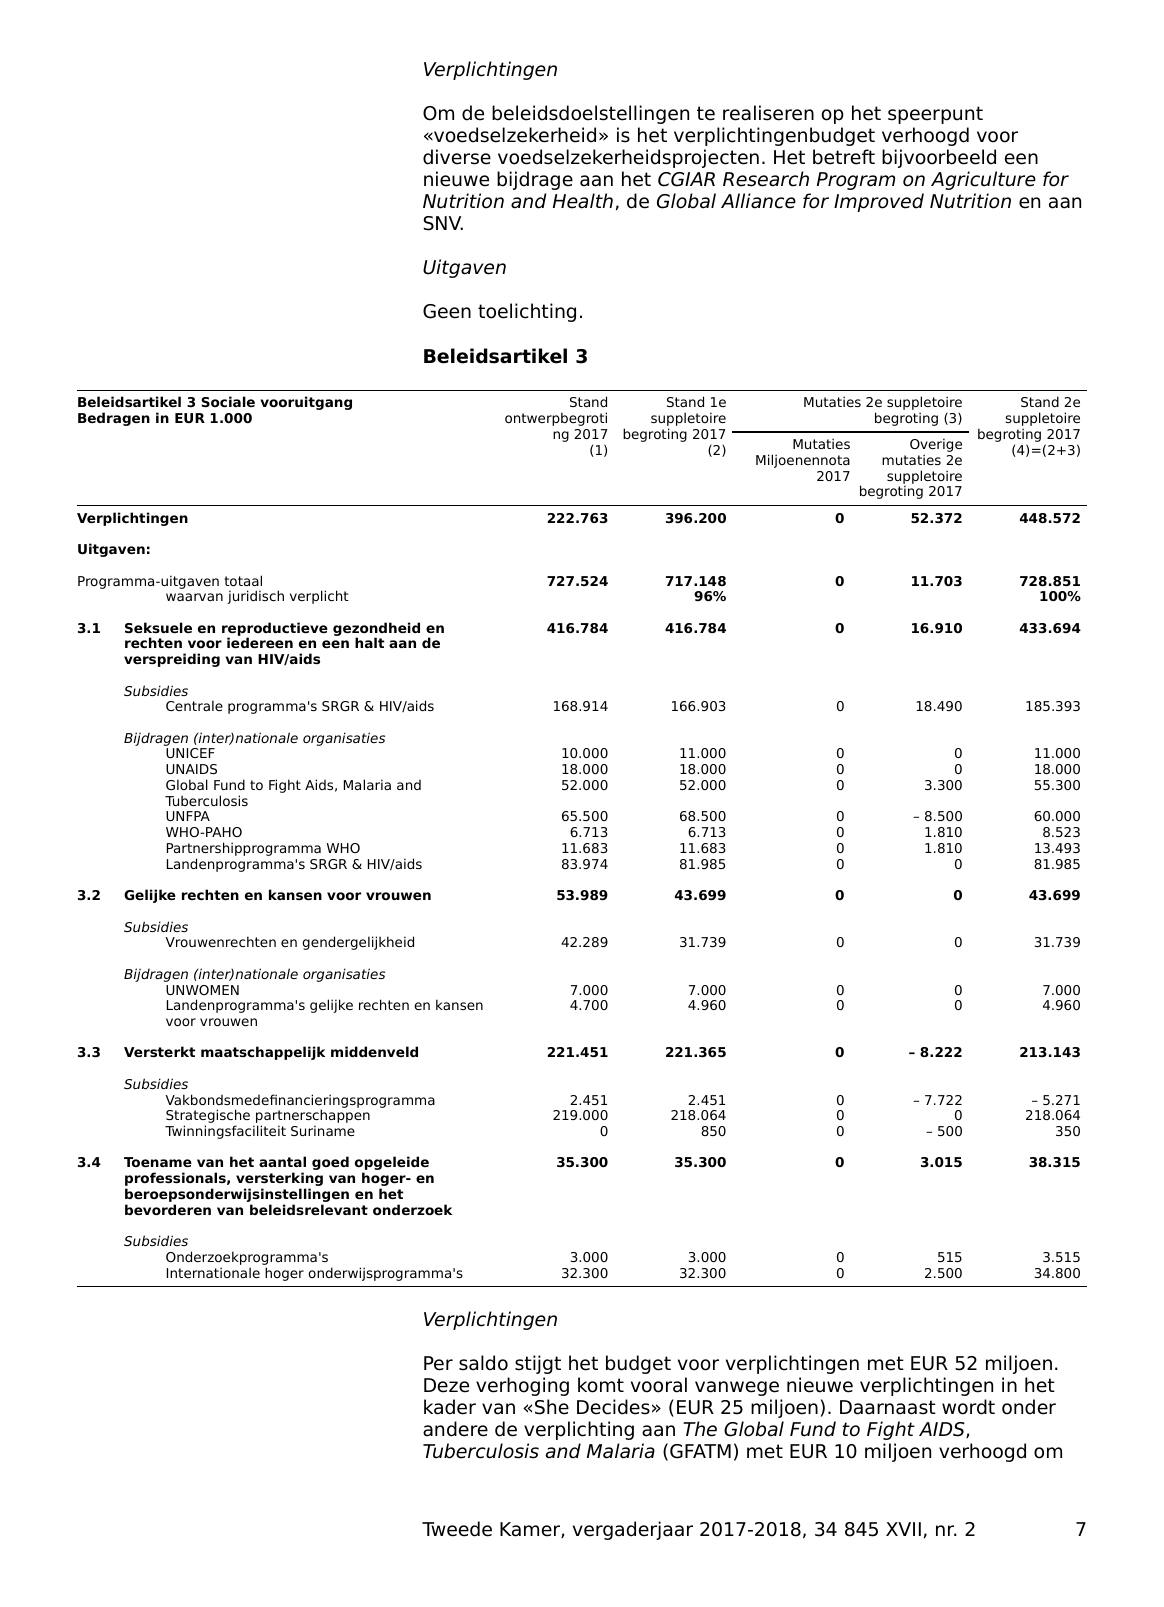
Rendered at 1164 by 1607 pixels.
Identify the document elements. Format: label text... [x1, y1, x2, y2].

table_cell [496, 1077, 614, 1092]
table_cell [614, 668, 732, 683]
table_cell 53.989 [496, 888, 614, 904]
table_cell [614, 605, 732, 621]
subtitle Verplichtingen [422, 1309, 1087, 1331]
table_cell 0 [496, 1124, 614, 1139]
table_cell 0 [732, 1093, 850, 1108]
table_cell 18.000 [969, 762, 1087, 778]
table_cell [850, 684, 968, 699]
table_cell [850, 872, 968, 888]
table_cell [118, 856, 159, 872]
table_cell [77, 762, 118, 778]
table_cell [77, 1250, 118, 1265]
text Geen toelichting. [422, 301, 1087, 323]
table_cell 32.300 [496, 1265, 614, 1286]
table_cell 0 [732, 888, 850, 904]
table_cell 31.739 [969, 935, 1087, 951]
table_cell WHO-PAHO [159, 825, 496, 841]
table_cell 3.3 [77, 1045, 118, 1061]
table_cell 0 [732, 1108, 850, 1124]
table_header Beleidsartikel 3 Sociale vooruitgang Bedragen in EUR 1.000 [77, 391, 496, 505]
table_cell 1.810 [850, 825, 968, 841]
table_cell 0 [732, 1124, 850, 1139]
table_cell 34.800 [969, 1265, 1087, 1286]
table_cell 168.914 [496, 699, 614, 715]
table_cell 7.000 [614, 982, 732, 998]
table_cell 0 [732, 998, 850, 1029]
table_cell [77, 1093, 118, 1108]
table_cell 11.000 [969, 746, 1087, 762]
table_cell 221.365 [614, 1045, 732, 1061]
table_cell [118, 715, 159, 731]
table_cell – 500 [850, 1124, 968, 1139]
table_cell [118, 699, 159, 715]
table_cell [969, 731, 1087, 746]
table_cell [496, 1234, 614, 1250]
table_cell [77, 684, 118, 699]
table_cell [850, 526, 968, 542]
table_cell 416.784 [496, 621, 614, 668]
table_cell 3.000 [614, 1250, 732, 1265]
table_cell 0 [732, 699, 850, 715]
table_cell [850, 589, 968, 605]
table_cell [496, 967, 614, 982]
table_cell 0 [732, 1250, 850, 1265]
table_cell 0 [732, 809, 850, 825]
table_cell 0 [850, 762, 968, 778]
table_cell 16.910 [850, 621, 968, 668]
table_cell [118, 589, 159, 605]
table_cell [614, 1140, 732, 1155]
table_cell 221.451 [496, 1045, 614, 1061]
table_cell [118, 951, 159, 967]
table_cell [732, 1061, 850, 1077]
table_cell Onderzoekprogramma's [159, 1250, 496, 1265]
table_cell 219.000 [496, 1108, 614, 1124]
table_cell 18.000 [614, 762, 732, 778]
text Per saldo stijgt het budget voor verplichtingen met EUR 52 miljoen. Deze verhoging komt vooral vanwege nieuwe verplichtingen in het kader van «She Decides» (EUR 25 miljoen). Daarnaast wordt onder andere de verplichting aan The Global Fund to Fight AIDS, Tuberculosis and Malaria (GFATM) met EUR 10 miljoen verhoogd om [422, 1353, 1087, 1463]
table_cell 0 [732, 856, 850, 872]
table_cell [850, 967, 968, 982]
subtitle Uitgaven [422, 257, 1087, 279]
table_cell [969, 872, 1087, 888]
table_cell [118, 1218, 159, 1234]
table_cell Uitgaven: [77, 542, 496, 558]
table_cell 7.000 [969, 982, 1087, 998]
table_cell [77, 1140, 118, 1155]
table_cell [77, 668, 118, 683]
table_cell Subsidies [118, 684, 496, 699]
table_cell [614, 1234, 732, 1250]
table_cell [614, 872, 732, 888]
table_cell [850, 668, 968, 683]
table_cell 0 [732, 982, 850, 998]
table_cell [77, 951, 118, 967]
table_cell [496, 904, 614, 919]
table_cell 13.493 [969, 841, 1087, 856]
table_cell UNICEF [159, 746, 496, 762]
table_cell 4.960 [969, 998, 1087, 1029]
table_cell 1.810 [850, 841, 968, 856]
table_cell [850, 542, 968, 558]
table_cell [614, 1061, 732, 1077]
table_cell [77, 715, 118, 731]
table_cell 35.300 [614, 1155, 732, 1218]
table_cell [118, 998, 159, 1029]
table_cell 60.000 [969, 809, 1087, 825]
table_cell [850, 1140, 968, 1155]
table_cell 2.451 [614, 1093, 732, 1108]
table_cell 43.699 [614, 888, 732, 904]
table_cell [969, 1234, 1087, 1250]
table_cell [969, 605, 1087, 621]
table_cell 218.064 [969, 1108, 1087, 1124]
table_cell Toename van het aantal goed opgeleide professionals, versterking van hoger- en beroepsonderwijsinstellingen en het bevorderen van beleidsrelevant onderzoek [118, 1155, 496, 1218]
table_cell [77, 998, 118, 1029]
table_cell 52.000 [614, 778, 732, 809]
table_cell Landenprogramma's SRGR & HIV/aids [159, 856, 496, 872]
subtitle Beleidsartikel 3 [422, 346, 1087, 368]
table_cell 728.851 [969, 573, 1087, 589]
table_cell [969, 1030, 1087, 1045]
table_cell [850, 558, 968, 573]
table_cell [77, 699, 118, 715]
table_cell [118, 982, 159, 998]
table_cell [77, 935, 118, 951]
table_cell 42.289 [496, 935, 614, 951]
table_cell 18.000 [496, 762, 614, 778]
table_cell 3.300 [850, 778, 968, 809]
table_header Stand ontwerpbegroting 2017 (1) [496, 391, 614, 505]
table_cell Internationale hoger onderwijsprogramma's [159, 1265, 496, 1286]
table_cell [77, 1077, 118, 1092]
table_cell [614, 951, 732, 967]
table_cell [118, 841, 159, 856]
table_cell [969, 526, 1087, 542]
table_cell 7.000 [496, 982, 614, 998]
table_cell [732, 605, 850, 621]
table_cell [77, 1234, 118, 1250]
table_cell [77, 1265, 118, 1286]
table_cell [850, 715, 968, 731]
table_cell [77, 1124, 118, 1139]
table_cell 11.683 [614, 841, 732, 856]
table_cell [159, 668, 496, 683]
table_cell [77, 841, 118, 856]
table_cell [496, 872, 614, 888]
table_cell [496, 542, 614, 558]
table_cell [732, 1218, 850, 1234]
table_cell [118, 872, 159, 888]
table_cell 83.974 [496, 856, 614, 872]
table_cell UNWOMEN [159, 982, 496, 998]
table_cell 4.700 [496, 998, 614, 1029]
table_cell [77, 1108, 118, 1124]
table_header Mutaties 2e suppletoire begroting (3) [732, 391, 968, 431]
table_cell [77, 589, 118, 605]
table_cell 0 [732, 1265, 850, 1286]
table_cell 65.500 [496, 809, 614, 825]
table_cell [159, 605, 496, 621]
table_cell 55.300 [969, 778, 1087, 809]
table_cell [614, 684, 732, 699]
table_cell [496, 951, 614, 967]
table_cell 0 [732, 621, 850, 668]
table_cell [969, 967, 1087, 982]
table_cell Global Fund to Fight Aids, Malaria and Tuberculosis [159, 778, 496, 809]
table_cell [732, 1234, 850, 1250]
table_cell [77, 919, 118, 935]
table_cell [118, 1108, 159, 1124]
table_cell 100% [969, 589, 1087, 605]
table_cell [159, 872, 496, 888]
table_cell [77, 778, 118, 809]
table_cell [77, 825, 118, 841]
table_cell Bijdragen (inter)nationale organisaties [118, 731, 496, 746]
table_cell [496, 605, 614, 621]
table_cell 448.572 [969, 506, 1087, 526]
table_cell [969, 542, 1087, 558]
table_cell 0 [850, 888, 968, 904]
table_cell 6.713 [496, 825, 614, 841]
table_cell [850, 1077, 968, 1092]
table_cell [496, 715, 614, 731]
table_cell [159, 715, 496, 731]
table_cell 3.015 [850, 1155, 968, 1218]
table_cell [732, 558, 850, 573]
table_cell 52.372 [850, 506, 968, 526]
table_cell – 8.222 [850, 1045, 968, 1061]
table_cell [732, 668, 850, 683]
table_cell Mutaties Miljoenennota 2017 [732, 433, 850, 505]
table_cell 166.903 [614, 699, 732, 715]
table_cell [118, 1265, 159, 1286]
table_cell Overige mutaties 2e suppletoire begroting 2017 [850, 433, 968, 505]
table_cell [969, 919, 1087, 935]
table_cell [969, 1061, 1087, 1077]
table_cell [850, 1218, 968, 1234]
table_cell [969, 684, 1087, 699]
table_cell [732, 1077, 850, 1092]
table_cell [732, 1030, 850, 1045]
table_cell [969, 668, 1087, 683]
table_cell [850, 1030, 968, 1045]
table_cell 350 [969, 1124, 1087, 1139]
table_cell Twinningsfaciliteit Suriname [159, 1124, 496, 1139]
table_cell [850, 919, 968, 935]
table_cell [732, 731, 850, 746]
table_cell [118, 1093, 159, 1108]
table_cell [159, 1218, 496, 1234]
table_cell 11.703 [850, 573, 968, 589]
table_cell [77, 526, 118, 542]
table_cell Centrale programma's SRGR & HIV/aids [159, 699, 496, 715]
table_header Stand 2e suppletoire begroting 2017 (4)=(2+3) [969, 391, 1087, 505]
table_cell 96% [614, 589, 732, 605]
table_cell 0 [732, 841, 850, 856]
table_cell 6.713 [614, 825, 732, 841]
table_cell [496, 1218, 614, 1234]
table_cell – 7.722 [850, 1093, 968, 1108]
table_cell Seksuele en reproductieve gezondheid en rechten voor iedereen en een halt aan de verspreiding van HIV/aids [118, 621, 496, 668]
table_cell [118, 526, 159, 542]
table_cell [614, 558, 732, 573]
table_cell 0 [850, 935, 968, 951]
table_cell Programma-uitgaven totaal [77, 573, 496, 589]
table_cell [118, 825, 159, 841]
table_cell 0 [732, 825, 850, 841]
table_cell [614, 1077, 732, 1092]
table_cell [159, 904, 496, 919]
table_cell [77, 558, 118, 573]
table_cell [118, 558, 159, 573]
table_cell Subsidies [118, 1234, 496, 1250]
subtitle Verplichtingen [422, 59, 1087, 81]
table_cell [496, 668, 614, 683]
table_cell [969, 1140, 1087, 1155]
table_cell 0 [850, 1108, 968, 1124]
table_cell 416.784 [614, 621, 732, 668]
table_cell [77, 746, 118, 762]
table_cell [77, 809, 118, 825]
table_cell [77, 967, 118, 982]
table_cell 717.148 [614, 573, 732, 589]
table_cell Bijdragen (inter)nationale organisaties [118, 967, 496, 982]
table_cell [496, 1140, 614, 1155]
table_cell [969, 904, 1087, 919]
table_cell [118, 1124, 159, 1139]
table_cell 18.490 [850, 699, 968, 715]
table_cell 396.200 [614, 506, 732, 526]
table_cell [732, 684, 850, 699]
table_cell 0 [850, 856, 968, 872]
table_cell [614, 904, 732, 919]
table_cell [159, 526, 496, 542]
table_cell 35.300 [496, 1155, 614, 1218]
table_cell 3.4 [77, 1155, 118, 1218]
table_cell [118, 904, 159, 919]
table_cell [732, 951, 850, 967]
table_cell [159, 1140, 496, 1155]
table_cell 3.2 [77, 888, 118, 904]
table_cell 11.000 [614, 746, 732, 762]
table_cell [118, 1061, 159, 1077]
table_cell 81.985 [614, 856, 732, 872]
table_cell 0 [850, 746, 968, 762]
table_cell [614, 715, 732, 731]
table_cell [118, 668, 159, 683]
table_cell 11.683 [496, 841, 614, 856]
table_cell 0 [732, 746, 850, 762]
table_cell [118, 762, 159, 778]
table_cell [77, 1218, 118, 1234]
table_cell 0 [732, 935, 850, 951]
table_cell [969, 715, 1087, 731]
table_cell 38.315 [969, 1155, 1087, 1218]
table_cell [732, 967, 850, 982]
table_cell 0 [732, 1045, 850, 1061]
table_cell [77, 605, 118, 621]
table_cell 52.000 [496, 778, 614, 809]
table_cell 2.451 [496, 1093, 614, 1108]
table_cell 213.143 [969, 1045, 1087, 1061]
table_cell 218.064 [614, 1108, 732, 1124]
table_cell 2.500 [850, 1265, 968, 1286]
table_cell 727.524 [496, 573, 614, 589]
table_cell 4.960 [614, 998, 732, 1029]
table_cell 68.500 [614, 809, 732, 825]
table_header Stand 1e suppletoire begroting 2017 (2) [614, 391, 732, 505]
table_cell UNFPA [159, 809, 496, 825]
table_cell [118, 1140, 159, 1155]
table_cell [77, 1030, 118, 1045]
table_cell [496, 684, 614, 699]
table_cell [77, 1061, 118, 1077]
table_cell [614, 967, 732, 982]
table_cell 0 [732, 762, 850, 778]
table_cell [614, 526, 732, 542]
table_cell – 8.500 [850, 809, 968, 825]
table_cell [77, 904, 118, 919]
table_cell [732, 542, 850, 558]
table_cell 31.739 [614, 935, 732, 951]
table_cell Strategische partnerschappen [159, 1108, 496, 1124]
table_cell [969, 558, 1087, 573]
table_cell 3.1 [77, 621, 118, 668]
table_cell Vakbondsmedefinancieringsprogramma [159, 1093, 496, 1108]
table_cell [118, 778, 159, 809]
table_cell [850, 1061, 968, 1077]
table_cell [732, 919, 850, 935]
table_cell 43.699 [969, 888, 1087, 904]
table_cell waarvan juridisch verplicht [159, 589, 496, 605]
table_cell [850, 904, 968, 919]
table_cell Subsidies [118, 1077, 496, 1092]
table_cell 0 [732, 1155, 850, 1218]
table_cell 0 [732, 778, 850, 809]
table_cell [732, 715, 850, 731]
table_cell [118, 746, 159, 762]
table_cell [732, 589, 850, 605]
table_cell Partnershipprogramma WHO [159, 841, 496, 856]
table_cell [969, 1077, 1087, 1092]
table_cell [496, 589, 614, 605]
table_cell [732, 526, 850, 542]
table_cell [969, 951, 1087, 967]
table_cell [118, 1030, 159, 1045]
table_cell [496, 731, 614, 746]
table_cell [850, 951, 968, 967]
table_cell [77, 731, 118, 746]
table_cell [496, 1061, 614, 1077]
table_cell 81.985 [969, 856, 1087, 872]
table_cell 0 [732, 573, 850, 589]
table_cell [732, 904, 850, 919]
table_cell [496, 526, 614, 542]
table_cell [77, 872, 118, 888]
table_cell [118, 605, 159, 621]
table_cell Gelijke rechten en kansen voor vrouwen [118, 888, 496, 904]
table_cell Vrouwenrechten en gendergelijkheid [159, 935, 496, 951]
table_cell [118, 809, 159, 825]
table_cell [496, 558, 614, 573]
table_cell [850, 1234, 968, 1250]
table_cell 0 [732, 506, 850, 526]
table_cell [732, 1140, 850, 1155]
table_cell [732, 872, 850, 888]
table_cell [77, 856, 118, 872]
table_cell [614, 1218, 732, 1234]
table_cell Verplichtingen [77, 506, 496, 526]
table_cell 0 [850, 998, 968, 1029]
table_cell 850 [614, 1124, 732, 1139]
table_cell [496, 1030, 614, 1045]
table_cell [159, 558, 496, 573]
table_cell 0 [850, 982, 968, 998]
table_cell 433.694 [969, 621, 1087, 668]
table_cell 10.000 [496, 746, 614, 762]
table_cell [850, 605, 968, 621]
table_cell 222.763 [496, 506, 614, 526]
table_cell [614, 542, 732, 558]
table_cell [614, 1030, 732, 1045]
table_cell 185.393 [969, 699, 1087, 715]
table_cell [159, 1030, 496, 1045]
table_cell [496, 919, 614, 935]
table_cell UNAIDS [159, 762, 496, 778]
table_cell [850, 731, 968, 746]
table_cell [969, 1218, 1087, 1234]
table_cell Landenprogramma's gelijke rechten en kansen voor vrouwen [159, 998, 496, 1029]
table_cell 32.300 [614, 1265, 732, 1286]
table_cell 515 [850, 1250, 968, 1265]
table_cell [159, 1061, 496, 1077]
table_cell Versterkt maatschappelijk middenveld [118, 1045, 496, 1061]
text Om de beleidsdoelstellingen te realiseren op het speerpunt «voedselzekerheid» is het verplichtingenbudget verhoogd voor diverse voedselzekerheidsprojecten. Het betreft bijvoorbeeld een nieuwe bijdrage aan het CGIAR Research Program on Agriculture for Nutrition and Health, de Global Alliance for Improved Nutrition en aan SNV. [422, 103, 1087, 235]
table_cell [159, 951, 496, 967]
table_cell [614, 731, 732, 746]
table_cell 3.000 [496, 1250, 614, 1265]
table_cell 8.523 [969, 825, 1087, 841]
table_cell Subsidies [118, 919, 496, 935]
table_cell [118, 1250, 159, 1265]
table_cell [614, 919, 732, 935]
table_cell [77, 982, 118, 998]
table_cell [118, 935, 159, 951]
table_cell – 5.271 [969, 1093, 1087, 1108]
table_cell 3.515 [969, 1250, 1087, 1265]
